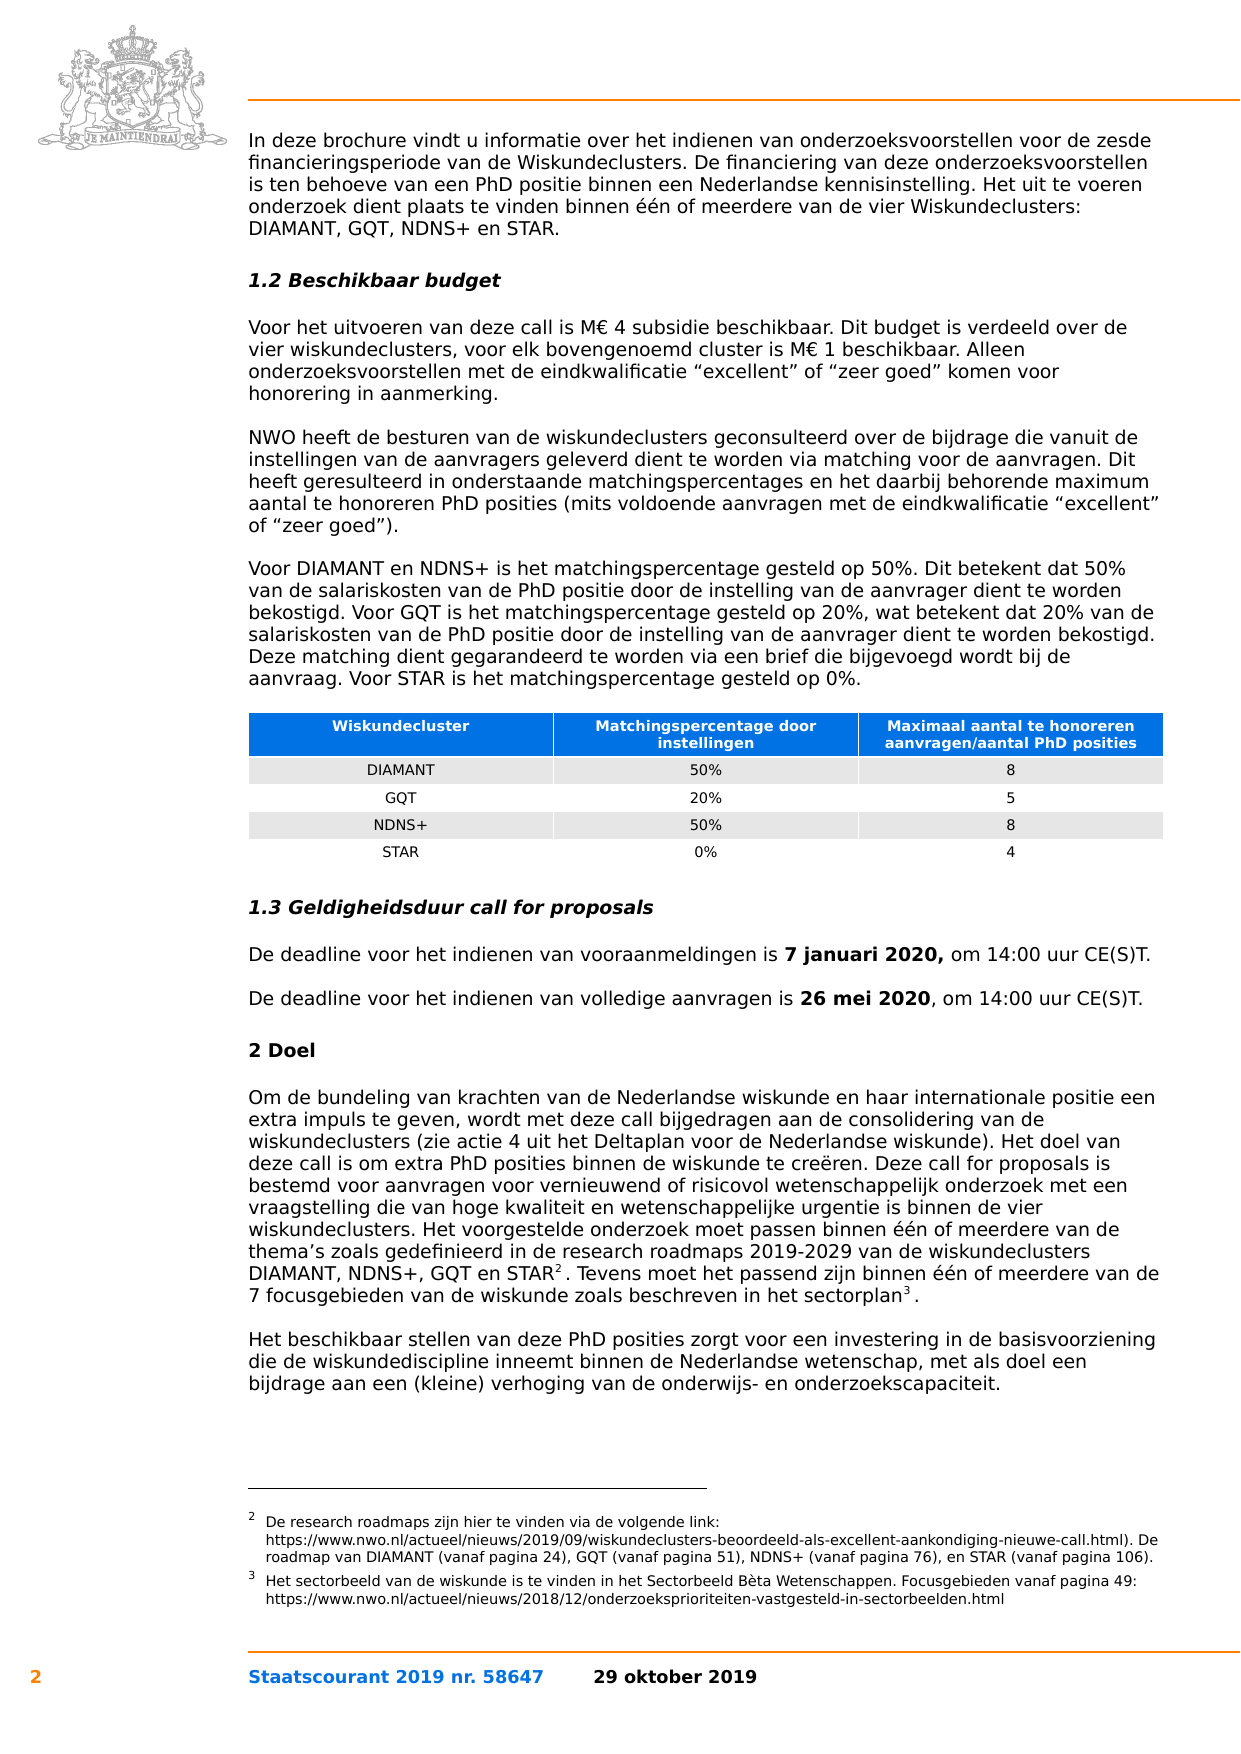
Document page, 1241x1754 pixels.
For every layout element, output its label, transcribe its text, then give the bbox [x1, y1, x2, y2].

subtitle 2 Doel [248, 1040, 1163, 1062]
text Het sectorbeeld van de wiskunde is te vinden in het Sectorbeeld Bèta Wetenschappen. Focusgebieden vanaf pagina 49: https://www.nwo.nl/actueel/nieuws/2018/12/onderzoeksprioriteiten-vastgesteld-in-sectorbeelden.html [248, 1569, 1163, 1608]
text Het beschikbaar stellen van deze PhD posities zorgt voor een investering in de basisvoorziening die de wiskundediscipline inneemt binnen de Nederlandse wetenschap, met als doel een bijdrage aan een (kleine) verhoging van de onderwijs- en onderzoekscapaciteit. [248, 1328, 1163, 1394]
picture [38, 25, 227, 150]
text De deadline voor het indienen van vooraanmeldingen is 7 januari 2020, om 14:00 uur CE(S)T. [248, 944, 1163, 966]
table_header Maximaal aantal te honoreren aanvragen/aantal PhD posities [859, 713, 1163, 756]
text NWO heeft de besturen van de wiskundeclusters geconsulteerd over de bijdrage die vanuit de instellingen van de aanvragers geleverd dient te worden via matching voor de aanvragen. Dit heeft geresulteerd in onderstaande matchingspercentages en het daarbij behorende maximum aantal te honoreren PhD posities (mits voldoende aanvragen met de eindkwalificatie “excellent” of “zeer goed”). [248, 427, 1163, 536]
table_cell 5 [859, 785, 1163, 811]
text De deadline voor het indienen van volledige aanvragen is 26 mei 2020, om 14:00 uur CE(S)T. [248, 988, 1163, 1010]
table_cell 8 [859, 758, 1163, 784]
table_cell NDNS+ [249, 812, 553, 839]
text De research roadmaps zijn hier te vinden via de volgende link: https://www.nwo.nl/actueel/nieuws/2019/09/wiskundeclusters-beoordeeld-als-excellent-aankondiging-nieuwe-call.html). De roadmap van DIAMANT (vanaf pagina 24), GQT (vanaf pagina 51), NDNS+ (vanaf pagina 76), en STAR (vanaf pagina 106). [248, 1510, 1163, 1566]
table_cell 4 [859, 840, 1163, 866]
table_cell 20% [554, 785, 858, 811]
table_cell 50% [554, 812, 858, 839]
table_cell STAR [249, 840, 553, 866]
subtitle 1.3 Geldigheidsduur call for proposals [248, 897, 1163, 919]
table_header Wiskundecluster [249, 713, 553, 756]
table_cell 50% [554, 758, 858, 784]
text In deze brochure vindt u informatie over het indienen van onderzoeksvoorstellen voor de zesde financieringsperiode van de Wiskundeclusters. De financiering van deze onderzoeksvoorstellen is ten behoeve van een PhD positie binnen een Nederlandse kennisinstelling. Het uit te voeren onderzoek dient plaats te vinden binnen één of meerdere van de vier Wiskundeclusters: DIAMANT, GQT, NDNS+ en STAR. [248, 130, 1163, 240]
table_header Matchingspercentage door instellingen [554, 713, 858, 756]
text Om de bundeling van krachten van de Nederlandse wiskunde en haar internationale positie een extra impuls te geven, wordt met deze call bijgedragen aan de consolidering van de wiskundeclusters (zie actie 4 uit het Deltaplan voor de Nederlandse wiskunde). Het doel van deze call is om extra PhD posities binnen de wiskunde te creëren. Deze call for proposals is bestemd voor aanvragen voor vernieuwend of risicovol wetenschappelijk onderzoek met een vraagstelling die van hoge kwaliteit en wetenschappelijke urgentie is binnen de vier wiskundeclusters. Het voorgestelde onderzoek moet passen binnen één of meerdere van de thema’s zoals gedefinieerd in de research roadmaps 2019-2029 van de wiskundeclusters DIAMANT, NDNS+, GQT en STAR. Tevens moet het passend zijn binnen één of meerdere van de 7 focusgebieden van de wiskunde zoals beschreven in het sectorplan. [248, 1087, 1163, 1307]
text Voor het uitvoeren van deze call is M€ 4 subsidie beschikbaar. Dit budget is verdeeld over de vier wiskundeclusters, voor elk bovengenoemd cluster is M€ 1 beschikbaar. Alleen onderzoeksvoorstellen met de eindkwalificatie “excellent” of “zeer goed” komen voor honorering in aanmerking. [248, 317, 1163, 405]
table_cell 8 [859, 812, 1163, 839]
table_cell GQT [249, 785, 553, 811]
table_cell 0% [554, 840, 858, 866]
text Voor DIAMANT en NDNS+ is het matchingspercentage gesteld op 50%. Dit betekent dat 50% van de salariskosten van de PhD positie door de instelling van de aanvrager dient te worden bekostigd. Voor GQT is het matchingspercentage gesteld op 20%, wat betekent dat 20% van de salariskosten van de PhD positie door de instelling van de aanvrager dient te worden bekostigd. Deze matching dient gegarandeerd te worden via een brief die bijgevoegd wordt bij de aanvraag. Voor STAR is het matchingspercentage gesteld op 0%. [248, 558, 1163, 690]
subtitle 1.2 Beschikbaar budget [248, 270, 1163, 292]
table_cell DIAMANT [249, 758, 553, 784]
